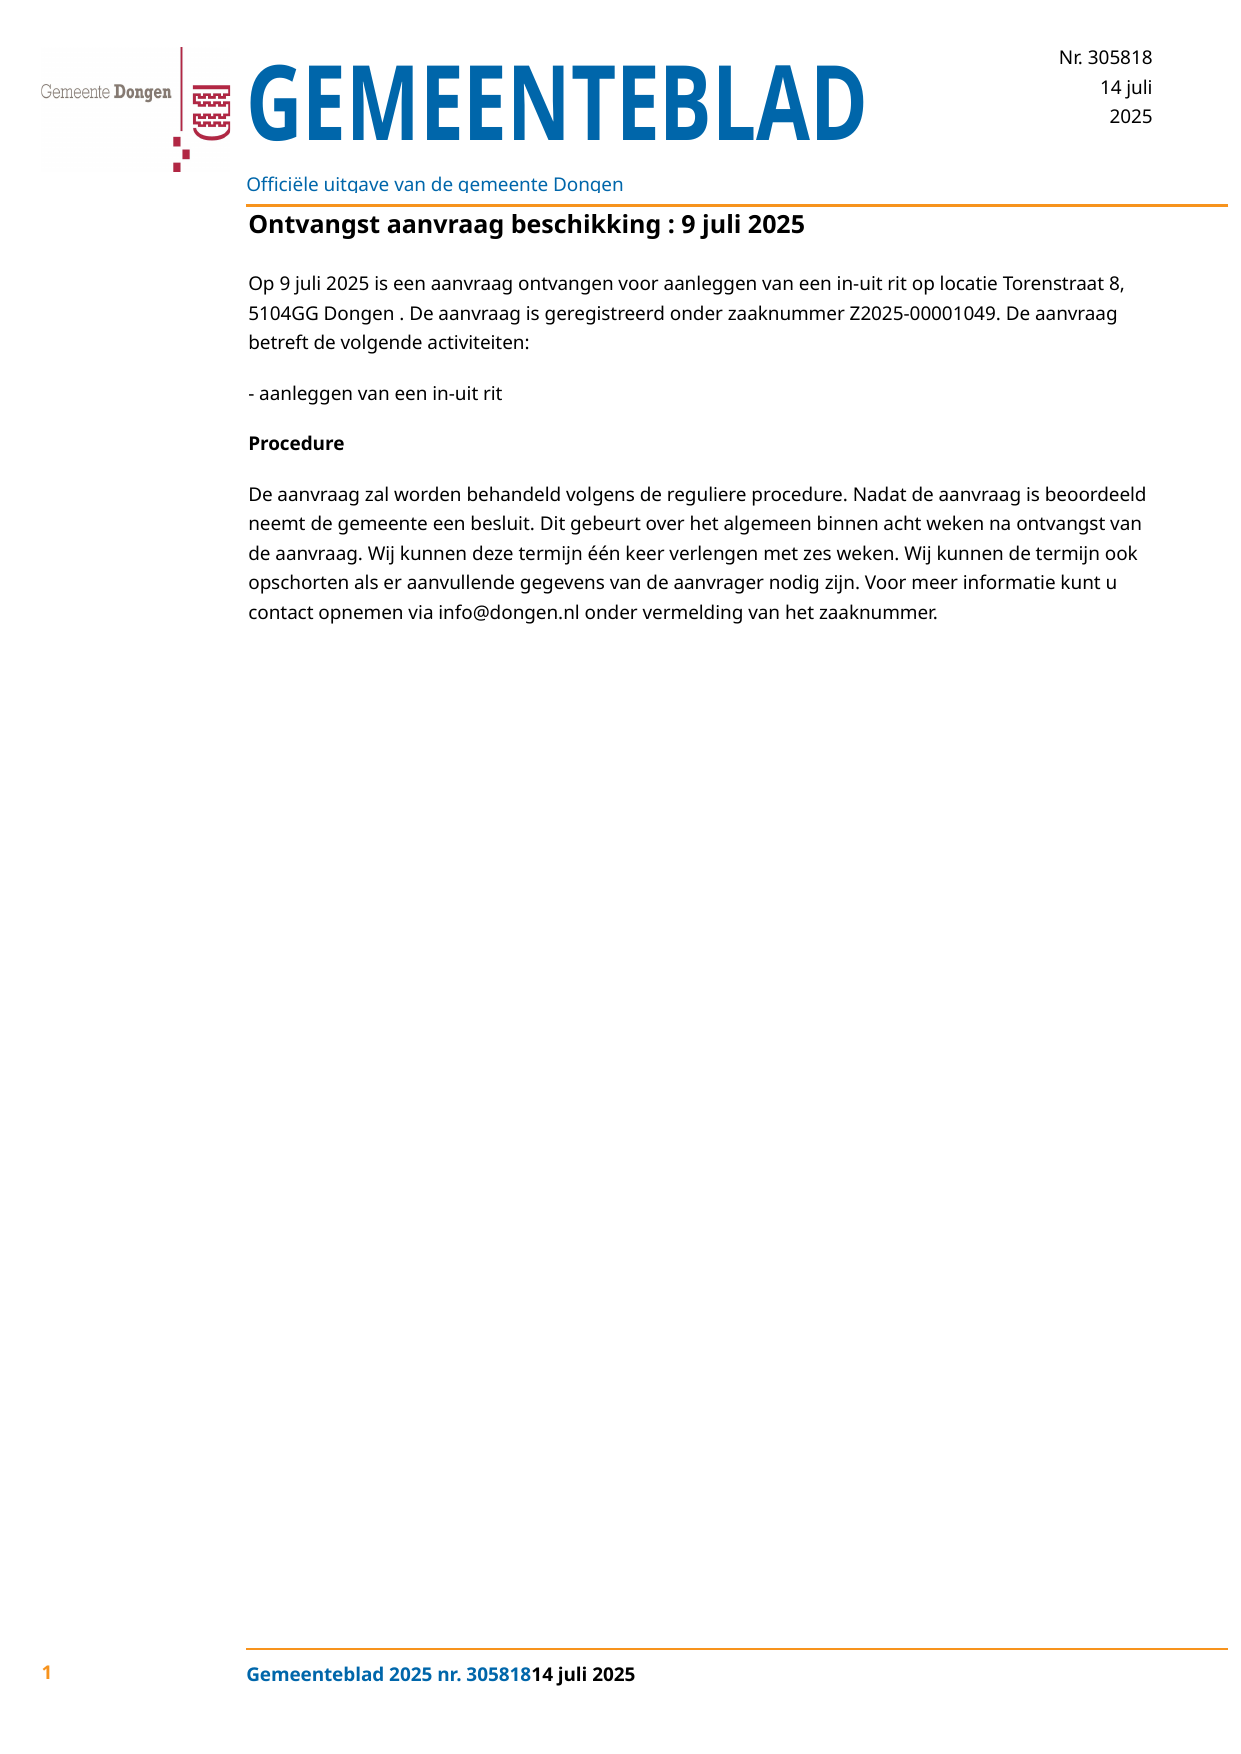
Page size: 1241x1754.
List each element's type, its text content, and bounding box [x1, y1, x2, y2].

text - aanleggen van een in-uit rit [248, 380, 1152, 406]
picture [41, 47, 231, 172]
text Op 9 juli 2025 is een aanvraag ontvangen voor aanleggen van een in-uit rit op locatie Torenstraat 8, 5104GG Dongen . De aanvraag is geregistreerd onder zaaknummer Z2025-00001049. De aanvraag betreft de volgende activiteiten: [248, 270, 1152, 355]
text Ontvangst aanvraag beschikking : 9 juli 2025 [248, 207, 1152, 241]
text De aanvraag zal worden behandeld volgens de reguliere procedure. Nadat de aanvraag is beoordeeld neemt de gemeente een besluit. Dit gebeurt over het algemeen binnen acht weken na ontvangst van de aanvraag. Wij kunnen deze termijn één keer verlengen met zes weken. Wij kunnen de termijn ook opschorten als er aanvullende gegevens van de aanvrager nodig zijn. Voor meer informatie kunt u contact opnemen via info@dongen.nl onder vermelding van het zaaknummer. [248, 481, 1152, 625]
text Procedure [248, 430, 1152, 456]
